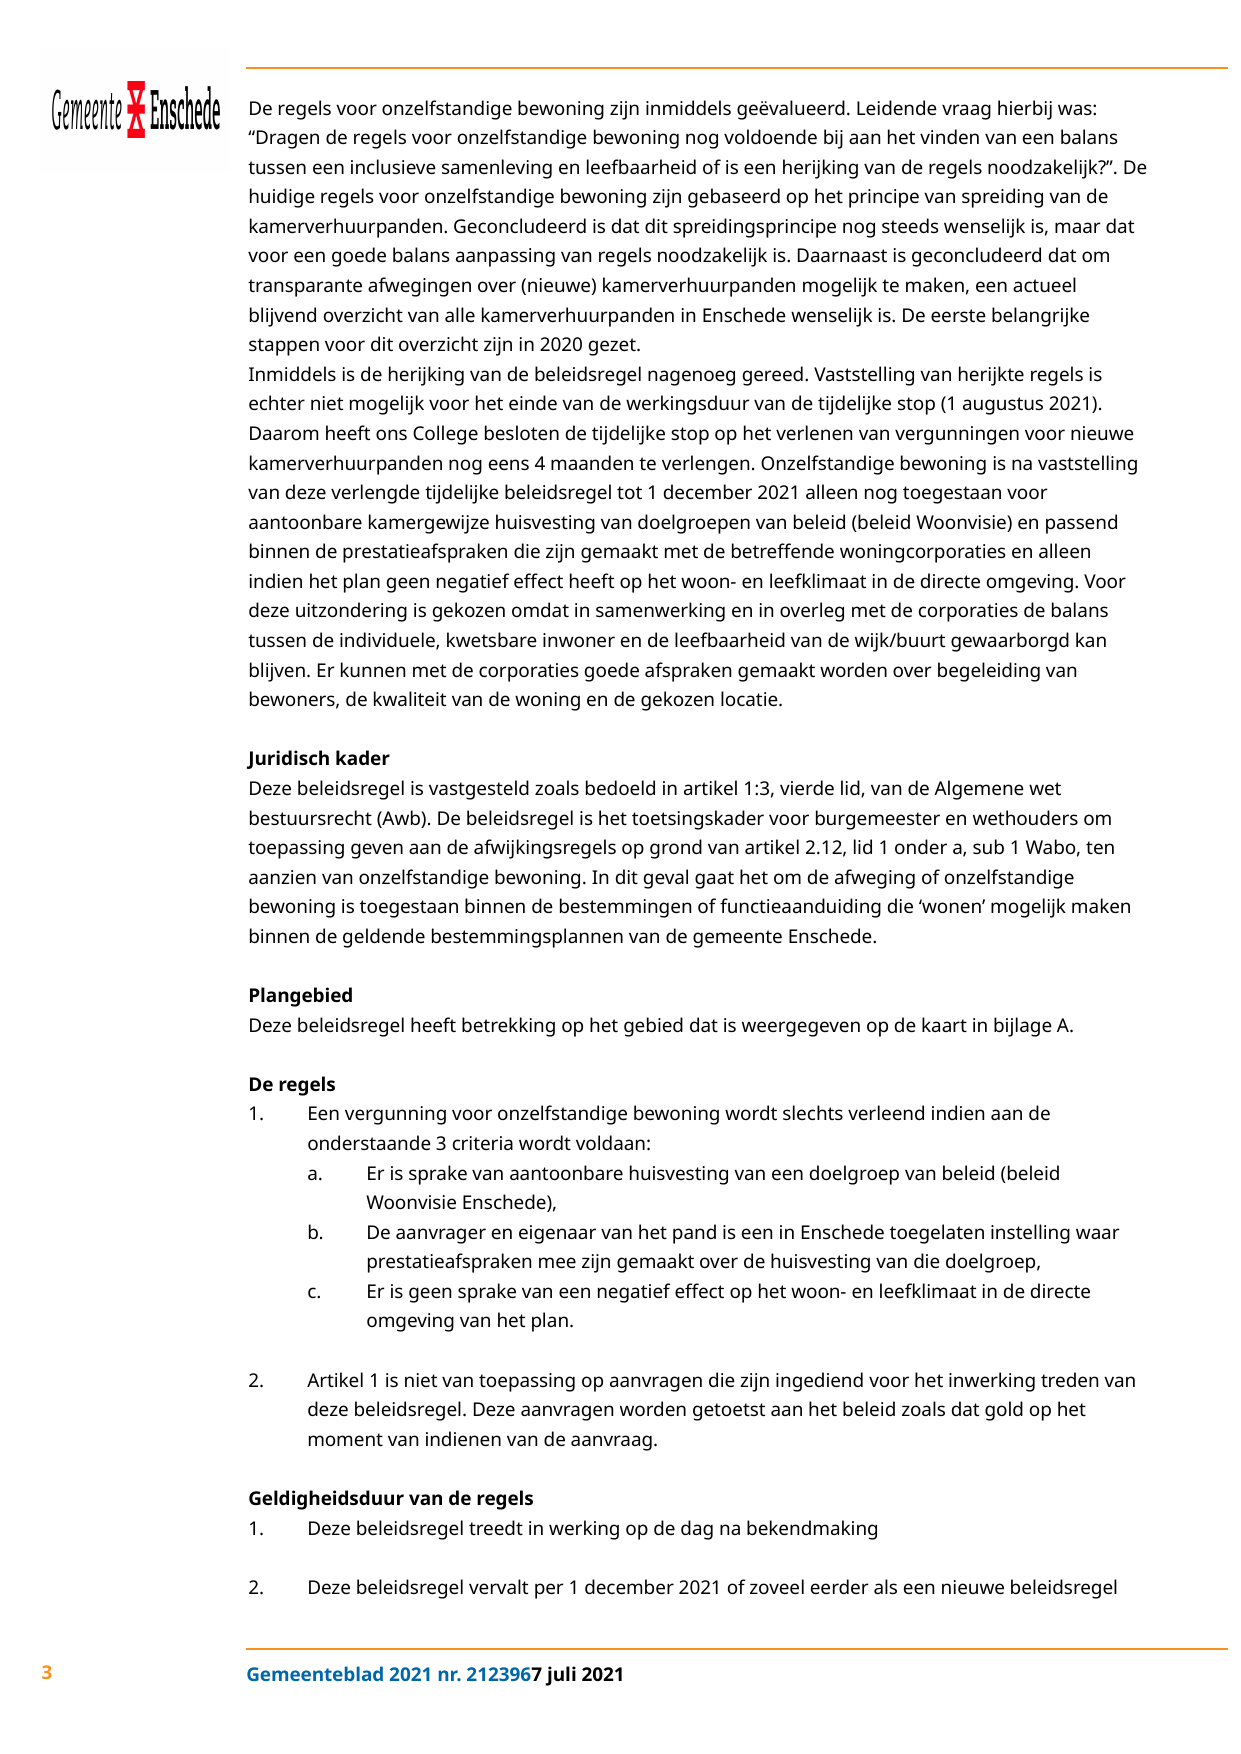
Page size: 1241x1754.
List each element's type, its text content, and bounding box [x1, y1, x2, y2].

text Deze beleidsregel heeft betrekking op het gebied dat is weergegeven op de kaart in bijlage A. [248, 1012, 1152, 1038]
list Artikel 1 is niet van toepassing op aanvragen die zijn ingediend voor het inwerking treden van deze beleidsregel. Deze aanvragen worden getoetst aan het beleid zoals dat gold op het moment van indienen van de aanvraag. [248, 1367, 1152, 1452]
text Geldigheidsduur van de regels [248, 1485, 1152, 1511]
list Er is geen sprake van een negatief effect op het woon- en leefklimaat in de directe omgeving van het plan. [307, 1278, 1152, 1333]
text De regels voor onzelfstandige bewoning zijn inmiddels geëvalueerd. Leidende vraag hierbij was: “Dragen de regels voor onzelfstandige bewoning nog voldoende bij aan het vinden van een balans tussen een inclusieve samenleving en leefbaarheid of is een herijking van de regels noodzakelijk?”. De huidige regels voor onzelfstandige bewoning zijn gebaseerd op het principe van spreiding van de kamerverhuurpanden. Geconcludeerd is dat dit spreidingsprincipe nog steeds wenselijk is, maar dat voor een goede balans aanpassing van regels noodzakelijk is. Daarnaast is geconcludeerd dat om transparante afwegingen over (nieuwe) kamerverhuurpanden mogelijk te maken, een actueel blijvend overzicht van alle kamerverhuurpanden in Enschede wenselijk is. De eerste belangrijke stappen voor dit overzicht zijn in 2020 gezet. [248, 95, 1152, 357]
text Deze beleidsregel is vastgesteld zoals bedoeld in artikel 1:3, vierde lid, van de Algemene wet bestuursrecht (Awb). De beleidsregel is het toetsingskader voor burgemeester en wethouders om toepassing geven aan de afwijkingsregels op grond van artikel 2.12, lid 1 onder a, sub 1 Wabo, ten aanzien van onzelfstandige bewoning. In dit geval gaat het om de afweging of onzelfstandige bewoning is toegestaan binnen de bestemmingen of functieaanduiding die ‘wonen’ mogelijk maken binnen de geldende bestemmingsplannen van de gemeente Enschede. [248, 775, 1152, 949]
picture [41, 47, 231, 172]
list Een vergunning voor onzelfstandige bewoning wordt slechts verleend indien aan de onderstaande 3 criteria wordt voldaan: [248, 1101, 1152, 1156]
list Deze beleidsregel treedt in werking op de dag na bekendmaking [248, 1515, 1152, 1541]
text De regels [248, 1071, 1152, 1097]
text Plangebied [248, 982, 1152, 1008]
list De aanvrager en eigenaar van het pand is een in Enschede toegelaten instelling waar prestatieafspraken mee zijn gemaakt over de huisvesting van die doelgroep, [307, 1219, 1152, 1274]
text Juridisch kader [248, 746, 1152, 771]
list Deze beleidsregel vervalt per 1 december 2021 of zoveel eerder als een nieuwe beleidsregel [248, 1574, 1152, 1600]
text Inmiddels is de herijking van de beleidsregel nagenoeg gereed. Vaststelling van herijkte regels is echter niet mogelijk voor het einde van de werkingsduur van de tijdelijke stop (1 augustus 2021). Daarom heeft ons College besloten de tijdelijke stop op het verlenen van vergunningen voor nieuwe kamerverhuurpanden nog eens 4 maanden te verlengen. Onzelfstandige bewoning is na vaststelling van deze verlengde tijdelijke beleidsregel tot 1 december 2021 alleen nog toegestaan voor aantoonbare kamergewijze huisvesting van doelgroepen van beleid (beleid Woonvisie) en passend binnen de prestatieafspraken die zijn gemaakt met de betreffende woningcorporaties en alleen indien het plan geen negatief effect heeft op het woon- en leefklimaat in de directe omgeving. Voor deze uitzondering is gekozen omdat in samenwerking en in overleg met de corporaties de balans tussen de individuele, kwetsbare inwoner en de leefbaarheid van de wijk/buurt gewaarborgd kan blijven. Er kunnen met de corporaties goede afspraken gemaakt worden over begeleiding van bewoners, de kwaliteit van de woning en de gekozen locatie. [248, 361, 1152, 712]
list Er is sprake van aantoonbare huisvesting van een doelgroep van beleid (beleid Woonvisie Enschede), [307, 1160, 1152, 1215]
